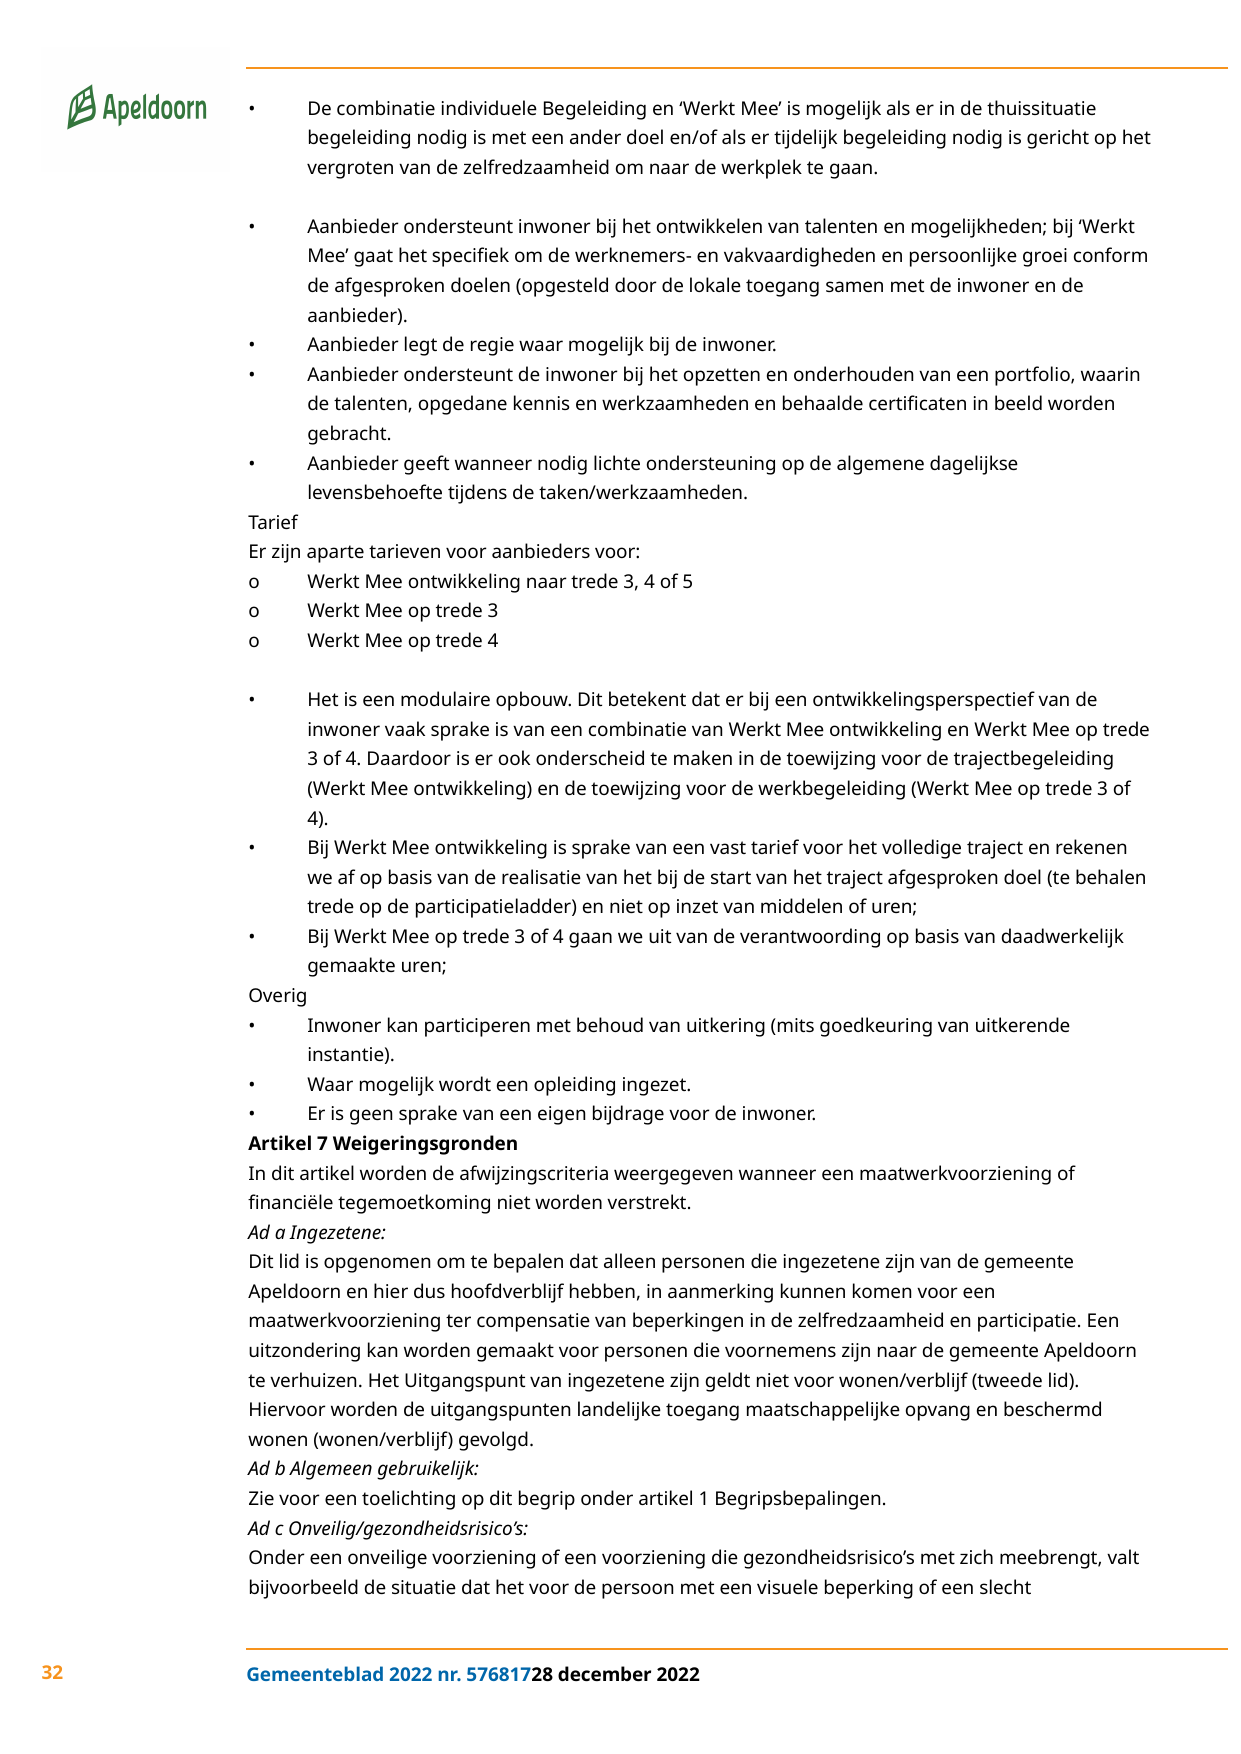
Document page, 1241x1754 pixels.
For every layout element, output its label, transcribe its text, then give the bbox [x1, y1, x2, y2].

list Werkt Mee op trede 3 [248, 598, 1152, 623]
list Inwoner kan participeren met behoud van uitkering (mits goedkeuring van uitkerende instantie). [248, 1012, 1152, 1067]
list Bij Werkt Mee op trede 3 of 4 gaan we uit van de verantwoording op basis van daadwerkelijk gemaakte uren; [248, 923, 1152, 978]
text Tarief [248, 509, 1152, 535]
text Overig [248, 982, 1152, 1008]
list Het is een modulaire opbouw. Dit betekent dat er bij een ontwikkelingsperspectief van de inwoner vaak sprake is van een combinatie van Werkt Mee ontwikkeling en Werkt Mee op trede 3 of 4. Daardoor is er ook onderscheid te maken in de toewijzing voor de trajectbegeleiding (Werkt Mee ontwikkeling) en de toewijzing voor de werkbegeleiding (Werkt Mee op trede 3 of 4). [248, 686, 1152, 831]
text Onder een onveilige voorziening of een voorziening die gezondheidsrisico’s met zich meebrengt, valt bijvoorbeeld de situatie dat het voor de persoon met een visuele beperking of een slecht [248, 1544, 1152, 1600]
text Er zijn aparte tarieven voor aanbieders voor: [248, 538, 1152, 564]
picture [41, 47, 231, 172]
list Werkt Mee ontwikkeling naar trede 3, 4 of 5 [248, 568, 1152, 594]
list Waar mogelijk wordt een opleiding ingezet. [248, 1071, 1152, 1097]
list Aanbieder legt de regie waar mogelijk bij de inwoner. [248, 331, 1152, 357]
list Aanbieder ondersteunt de inwoner bij het opzetten en onderhouden van een portfolio, waarin de talenten, opgedane kennis en werkzaamheden en behaalde certificaten in beeld worden gebracht. [248, 361, 1152, 446]
list Er is geen sprake van een eigen bijdrage voor de inwoner. [248, 1101, 1152, 1126]
text Ad c Onveilig/gezondheidsrisico’s: [248, 1515, 1152, 1541]
list Aanbieder ondersteunt inwoner bij het ontwikkelen van talenten en mogelijkheden; bij ‘Werkt Mee’ gaat het specifiek om de werknemers- en vakvaardigheden en persoonlijke groei conform de afgesproken doelen (opgesteld door de lokale toegang samen met de inwoner en de aanbieder). [248, 213, 1152, 328]
list Aanbieder geeft wanneer nodig lichte ondersteuning op de algemene dagelijkse levensbehoefte tijdens de taken/werkzaamheden. [248, 450, 1152, 505]
text Ad a Ingezetene: [248, 1219, 1152, 1245]
list Bij Werkt Mee ontwikkeling is sprake van een vast tarief voor het volledige traject en rekenen we af op basis van de realisatie van het bij de start van het traject afgesproken doel (te behalen trede op de participatieladder) en niet op inzet van middelen of uren; [248, 834, 1152, 919]
text Dit lid is opgenomen om te bepalen dat alleen personen die ingezetene zijn van de gemeente Apeldoorn en hier dus hoofdverblijf hebben, in aanmerking kunnen komen voor een maatwerkvoorziening ter compensatie van beperkingen in de zelfredzaamheid en participatie. Een uitzondering kan worden gemaakt voor personen die voornemens zijn naar de gemeente Apeldoorn te verhuizen. Het Uitgangspunt van ingezetene zijn geldt niet voor wonen/verblijf (tweede lid). Hiervoor worden de uitgangspunten landelijke toegang maatschappelijke opvang en beschermd wonen (wonen/verblijf) gevolgd. [248, 1248, 1152, 1452]
list De combinatie individuele Begeleiding en ‘Werkt Mee’ is mogelijk als er in de thuissituatie begeleiding nodig is met een ander doel en/of als er tijdelijk begeleiding nodig is gericht op het vergroten van de zelfredzaamheid om naar de werkplek te gaan. [248, 95, 1152, 180]
text Zie voor een toelichting op dit begrip onder artikel 1 Begripsbepalingen. [248, 1485, 1152, 1511]
text In dit artikel worden de afwijzingscriteria weergegeven wanneer een maatwerkvoorziening of financiële tegemoetkoming niet worden verstrekt. [248, 1160, 1152, 1215]
text Artikel 7 Weigeringsgronden [248, 1130, 1152, 1156]
list Werkt Mee op trede 4 [248, 627, 1152, 653]
text Ad b Algemeen gebruikelijk: [248, 1456, 1152, 1481]
